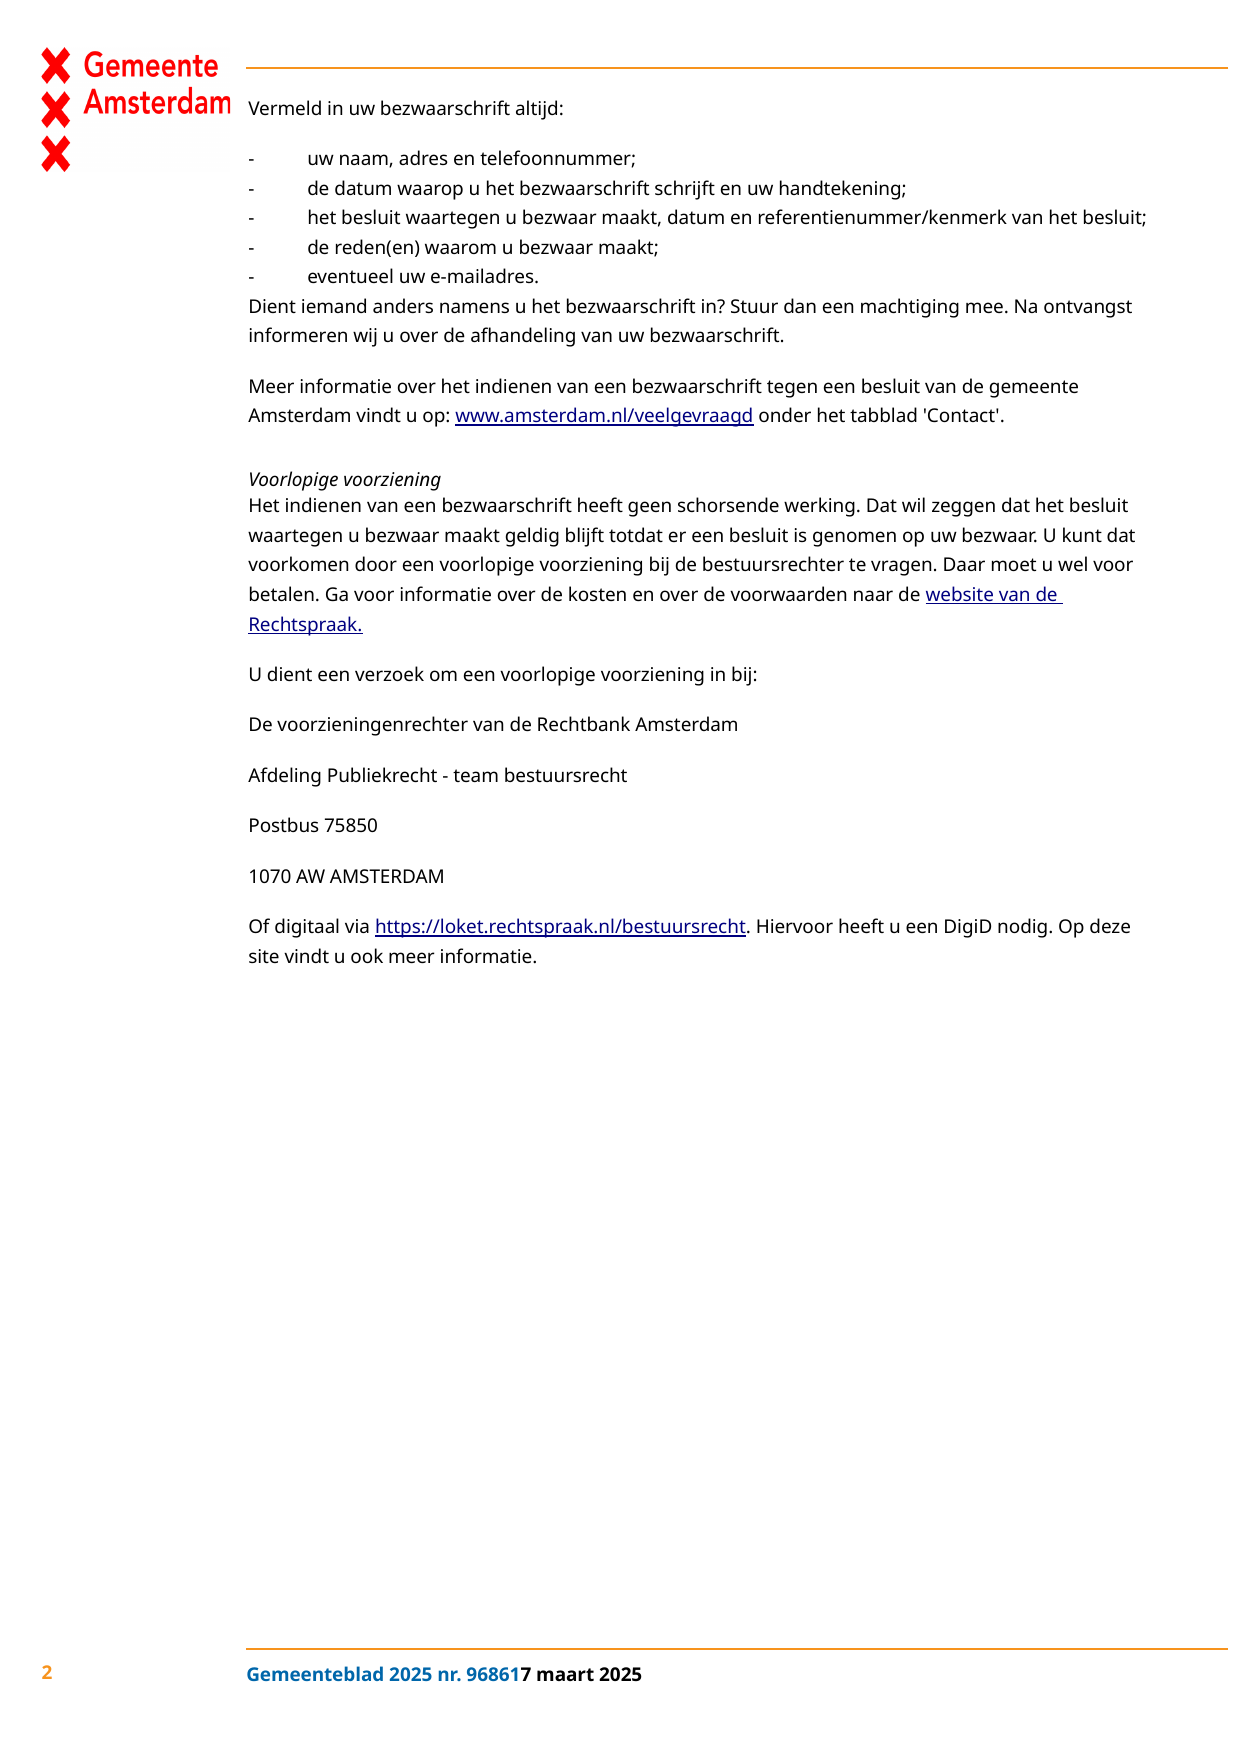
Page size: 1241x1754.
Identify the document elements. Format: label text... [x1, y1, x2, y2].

list de reden(en) waarom u bezwaar maakt; [248, 234, 1152, 260]
list eventueel uw e-mailadres. [248, 263, 1152, 289]
text Voorlopige voorziening [248, 467, 1152, 492]
text Meer informatie over het indienen van een bezwaarschrift tegen een besluit van de gemeente Amsterdam vindt u op: www.amsterdam.nl/veelgevraagd onder het tabblad 'Contact'. [248, 373, 1152, 428]
text 1070 AW AMSTERDAM [248, 863, 1152, 888]
text Dient iemand anders namens u het bezwaarschrift in? Stuur dan een machtiging mee. Na ontvangst informeren wij u over de afhandeling van uw bezwaarschrift. [248, 293, 1152, 348]
text Of digitaal via https://loket.rechtspraak.nl/bestuursrecht. Hiervoor heeft u een DigiD nodig. Op deze site vindt u ook meer informatie. [248, 913, 1152, 968]
picture [41, 47, 231, 172]
text Postbus 75850 [248, 812, 1152, 838]
list het besluit waartegen u bezwaar maakt, datum en referentienummer/kenmerk van het besluit; [248, 204, 1152, 230]
text Vermeld in uw bezwaarschrift altijd: [248, 95, 1152, 121]
text Het indienen van een bezwaarschrift heeft geen schorsende werking. Dat wil zeggen dat het besluit waartegen u bezwaar maakt geldig blijft totdat er een besluit is genomen op uw bezwaar. U kunt dat voorkomen door een voorlopige voorziening bij de bestuursrechter te vragen. Daar moet u wel voor betalen. Ga voor informatie over de kosten en over de voorwaarden naar de website van de Rechtspraak. [248, 492, 1152, 636]
list de datum waarop u het bezwaarschrift schrijft en uw handtekening; [248, 175, 1152, 201]
text De voorzieningenrechter van de Rechtbank Amsterdam [248, 712, 1152, 737]
list uw naam, adres en telefoonnummer; [248, 145, 1152, 171]
text U dient een verzoek om een voorlopige voorziening in bij: [248, 661, 1152, 687]
text Afdeling Publiekrecht - team bestuursrecht [248, 762, 1152, 788]
